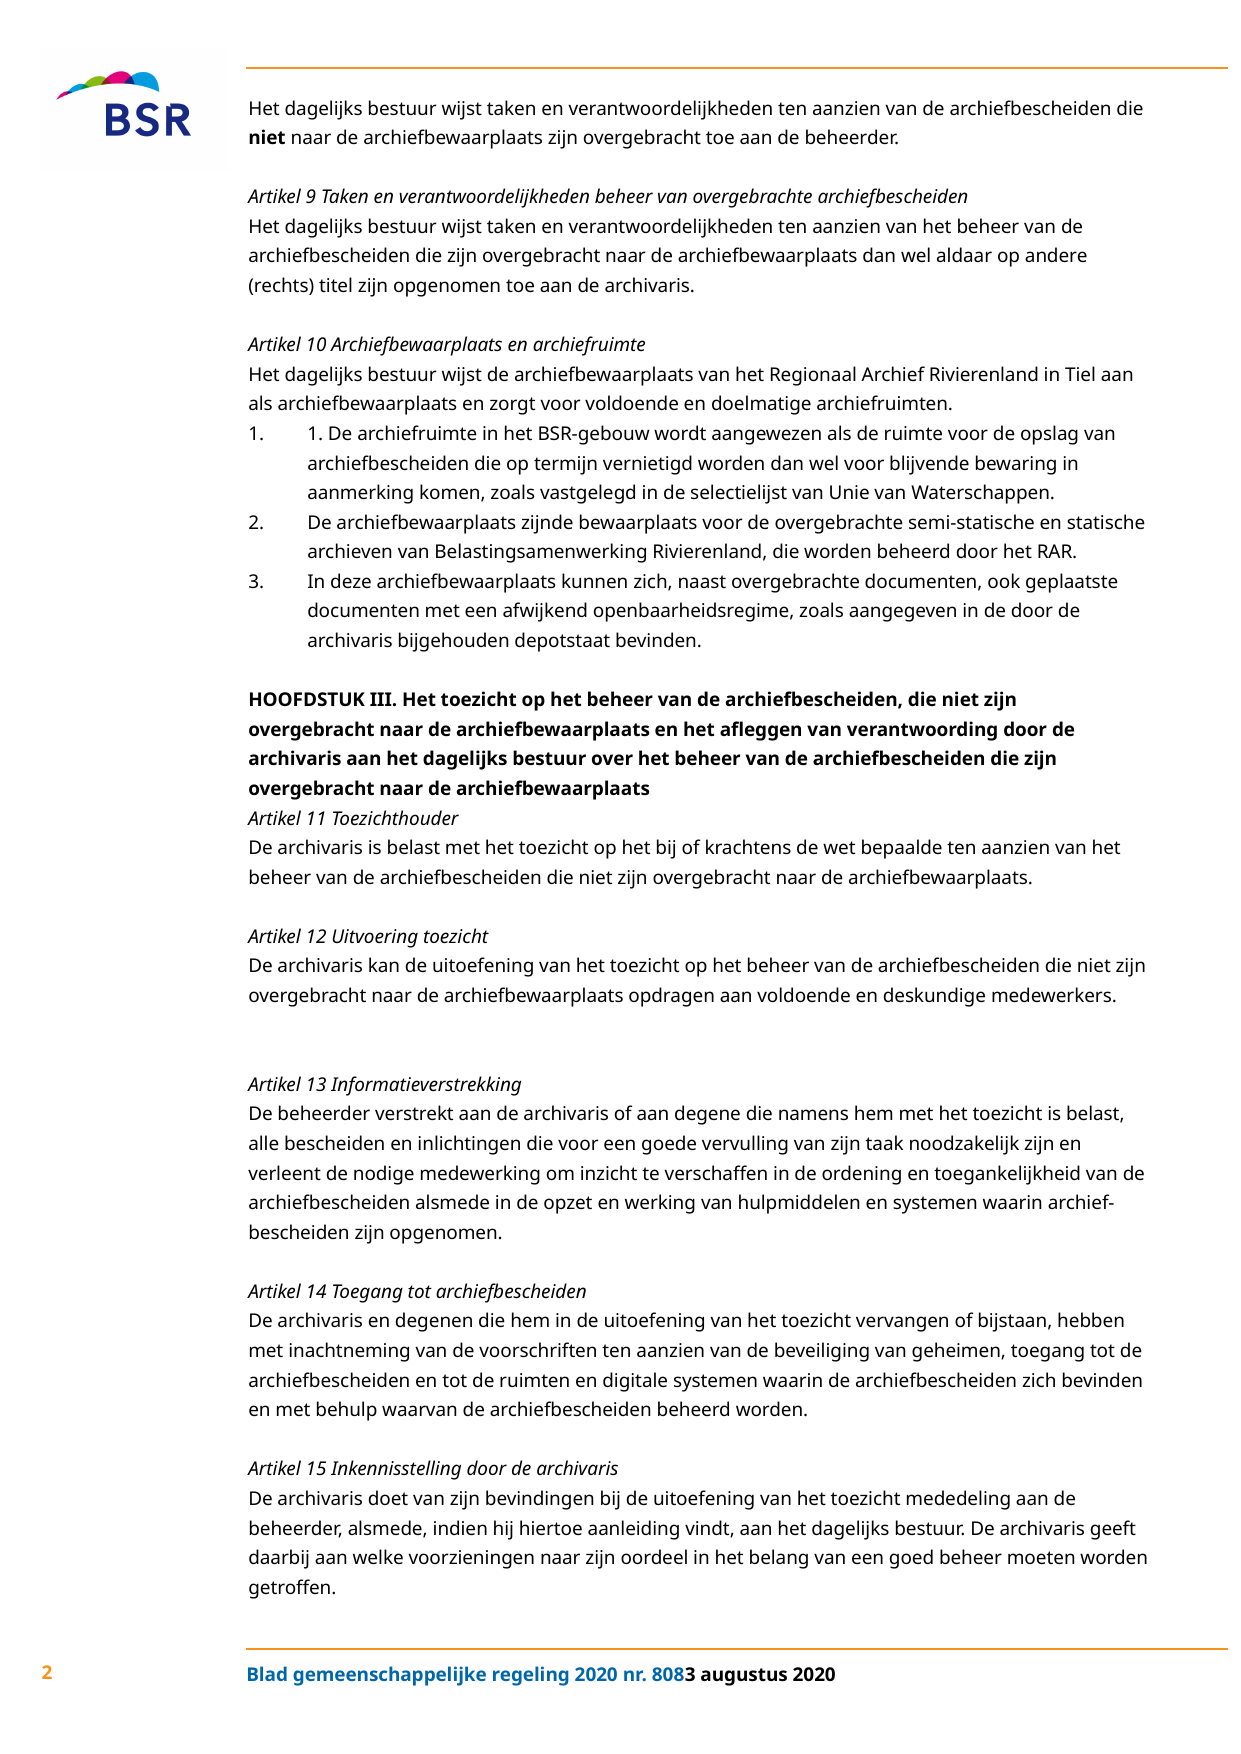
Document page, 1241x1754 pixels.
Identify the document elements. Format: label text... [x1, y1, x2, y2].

text Het dagelijks bestuur wijst taken en verantwoordelijkheden ten aanzien van de archiefbescheiden die niet naar de archiefbewaarplaats zijn overgebracht toe aan de beheerder. [248, 95, 1152, 150]
text overgebracht naar de archiefbewaarplaats en het afleggen van verantwoording door de archivaris aan het dagelijks bestuur over het beheer van de archiefbescheiden die zijn overgebracht naar de archiefbewaarplaats [248, 716, 1152, 801]
text Artikel 12 Uitvoering toezicht [248, 923, 1152, 949]
list De archiefbewaarplaats zijnde bewaarplaats voor de overgebrachte semi-statische en statische archieven van Belastingsamenwerking Rivierenland, die worden beheerd door het RAR. [248, 509, 1152, 564]
text De archivaris doet van zijn bevindingen bij de uitoefening van het toezicht mededeling aan de beheerder, alsmede, indien hij hiertoe aanleiding vindt, aan het dagelijks bestuur. De archivaris geeft daarbij aan welke voorzieningen naar zijn oordeel in het belang van een goed beheer moeten worden getroffen. [248, 1485, 1152, 1600]
text Artikel 9 Taken en verantwoordelijkheden beheer van overgebrachte archiefbescheiden [248, 183, 1152, 209]
text Het dagelijks bestuur wijst taken en verantwoordelijkheden ten aanzien van het beheer van de archiefbescheiden die zijn overgebracht naar de archiefbewaarplaats dan wel aldaar op andere (rechts) titel zijn opgenomen toe aan de archivaris. [248, 213, 1152, 298]
list In deze archiefbewaarplaats kunnen zich, naast overgebrachte documenten, ook geplaatste documenten met een afwijkend openbaarheidsregime, zoals aangegeven in de door de archivaris bijgehouden depotstaat bevinden. [248, 568, 1152, 653]
text Artikel 14 Toegang tot archiefbescheiden [248, 1278, 1152, 1304]
text De beheerder verstrekt aan de archivaris of aan degene die namens hem met het toezicht is belast, alle bescheiden en inlichtingen die voor een goede vervulling van zijn taak noodzakelijk zijn en verleent de nodige medewerking om inzicht te verschaffen in de ordening en toegankelijkheid van de archiefbescheiden alsmede in de opzet en werking van hulpmiddelen en systemen waarin archief-bescheiden zijn opgenomen. [248, 1101, 1152, 1245]
text HOOFDSTUK III. Het toezicht op het beheer van de archiefbescheiden, die niet zijn [248, 686, 1152, 712]
picture [41, 47, 231, 172]
text Artikel 10 Archiefbewaarplaats en archiefruimte [248, 331, 1152, 357]
text Het dagelijks bestuur wijst de archiefbewaarplaats van het Regionaal Archief Rivierenland in Tiel aan als archiefbewaarplaats en zorgt voor voldoende en doelmatige archiefruimten. [248, 361, 1152, 416]
text De archivaris en degenen die hem in de uitoefening van het toezicht vervangen of bijstaan, hebben met inachtneming van de voorschriften ten aanzien van de beveiliging van geheimen, toegang tot de archiefbescheiden en tot de ruimten en digitale systemen waarin de archiefbescheiden zich bevinden en met behulp waarvan de archiefbescheiden beheerd worden. [248, 1308, 1152, 1422]
text Artikel 11 Toezichthouder [248, 805, 1152, 831]
text De archivaris is belast met het toezicht op het bij of krachtens de wet bepaalde ten aanzien van het beheer van de archiefbescheiden die niet zijn overgebracht naar de archiefbewaarplaats. [248, 834, 1152, 890]
text Artikel 13 Informatieverstrekking [248, 1071, 1152, 1097]
text Artikel 15 Inkennisstelling door de archivaris [248, 1456, 1152, 1481]
list 1. De archiefruimte in het BSR-gebouw wordt aangewezen als de ruimte voor de opslag van archiefbescheiden die op termijn vernietigd worden dan wel voor blijvende bewaring in aanmerking komen, zoals vastgelegd in de selectielijst van Unie van Waterschappen. [248, 420, 1152, 505]
text De archivaris kan de uitoefening van het toezicht op het beheer van de archiefbescheiden die niet zijn overgebracht naar de archiefbewaarplaats opdragen aan voldoende en deskundige medewerkers. [248, 953, 1152, 1008]
